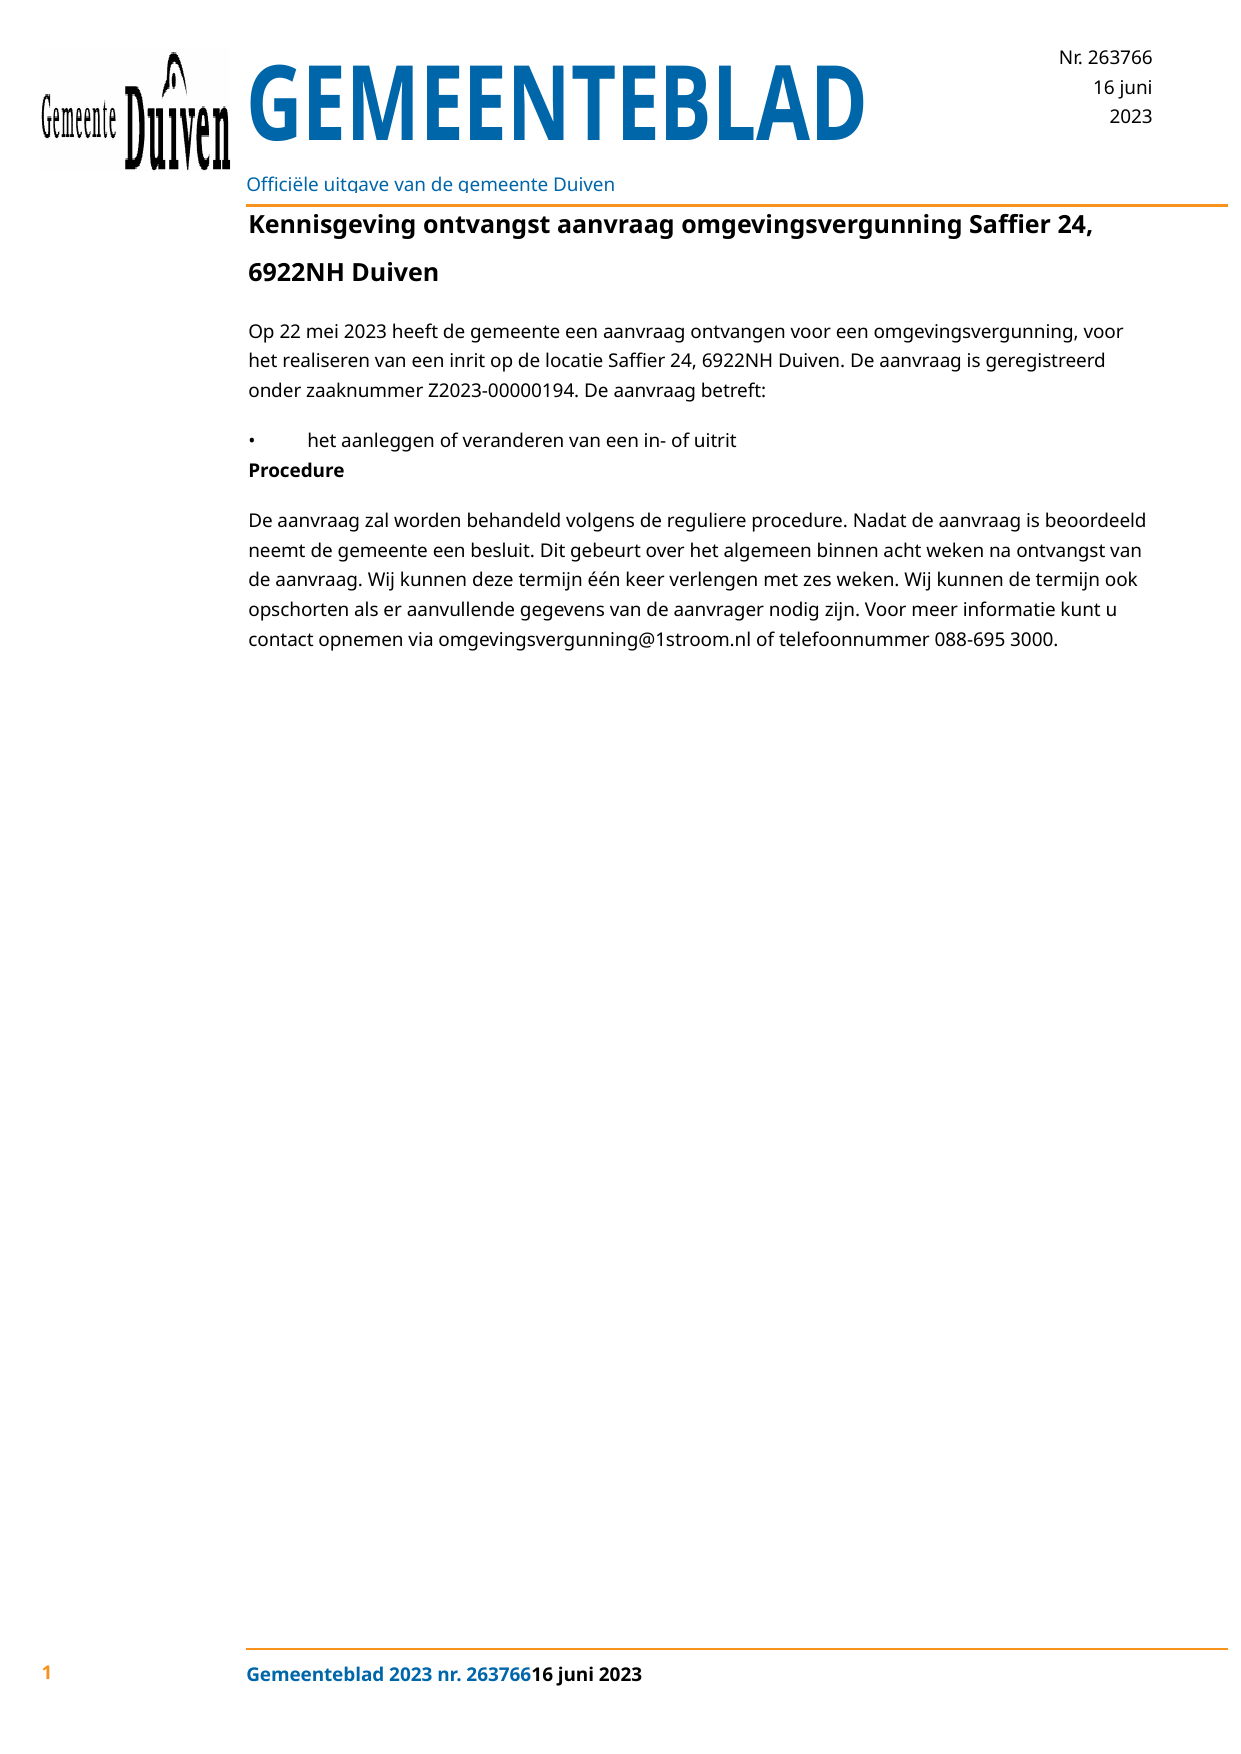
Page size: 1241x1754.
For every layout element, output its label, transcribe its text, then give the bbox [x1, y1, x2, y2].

text De aanvraag zal worden behandeld volgens de reguliere procedure. Nadat de aanvraag is beoordeeld neemt de gemeente een besluit. Dit gebeurt over het algemeen binnen acht weken na ontvangst van de aanvraag. Wij kunnen deze termijn één keer verlengen met zes weken. Wij kunnen de termijn ook opschorten als er aanvullende gegevens van de aanvrager nodig zijn. Voor meer informatie kunt u contact opnemen via omgevingsvergunning@1stroom.nl of telefoonnummer 088-695 3000. [248, 507, 1152, 652]
text Procedure [248, 457, 1152, 483]
text Op 22 mei 2023 heeft de gemeente een aanvraag ontvangen voor een omgevingsvergunning, voor het realiseren van een inrit op de locatie Saffier 24, 6922NH Duiven. De aanvraag is geregistreerd onder zaaknummer Z2023-00000194. De aanvraag betreft: [248, 318, 1152, 403]
picture [41, 47, 231, 172]
text Kennisgeving ontvangst aanvraag omgevingsvergunning Saffier 24, 6922NH Duiven [248, 207, 1152, 288]
list het aanleggen of veranderen van een in- of uitrit [248, 427, 1152, 453]
